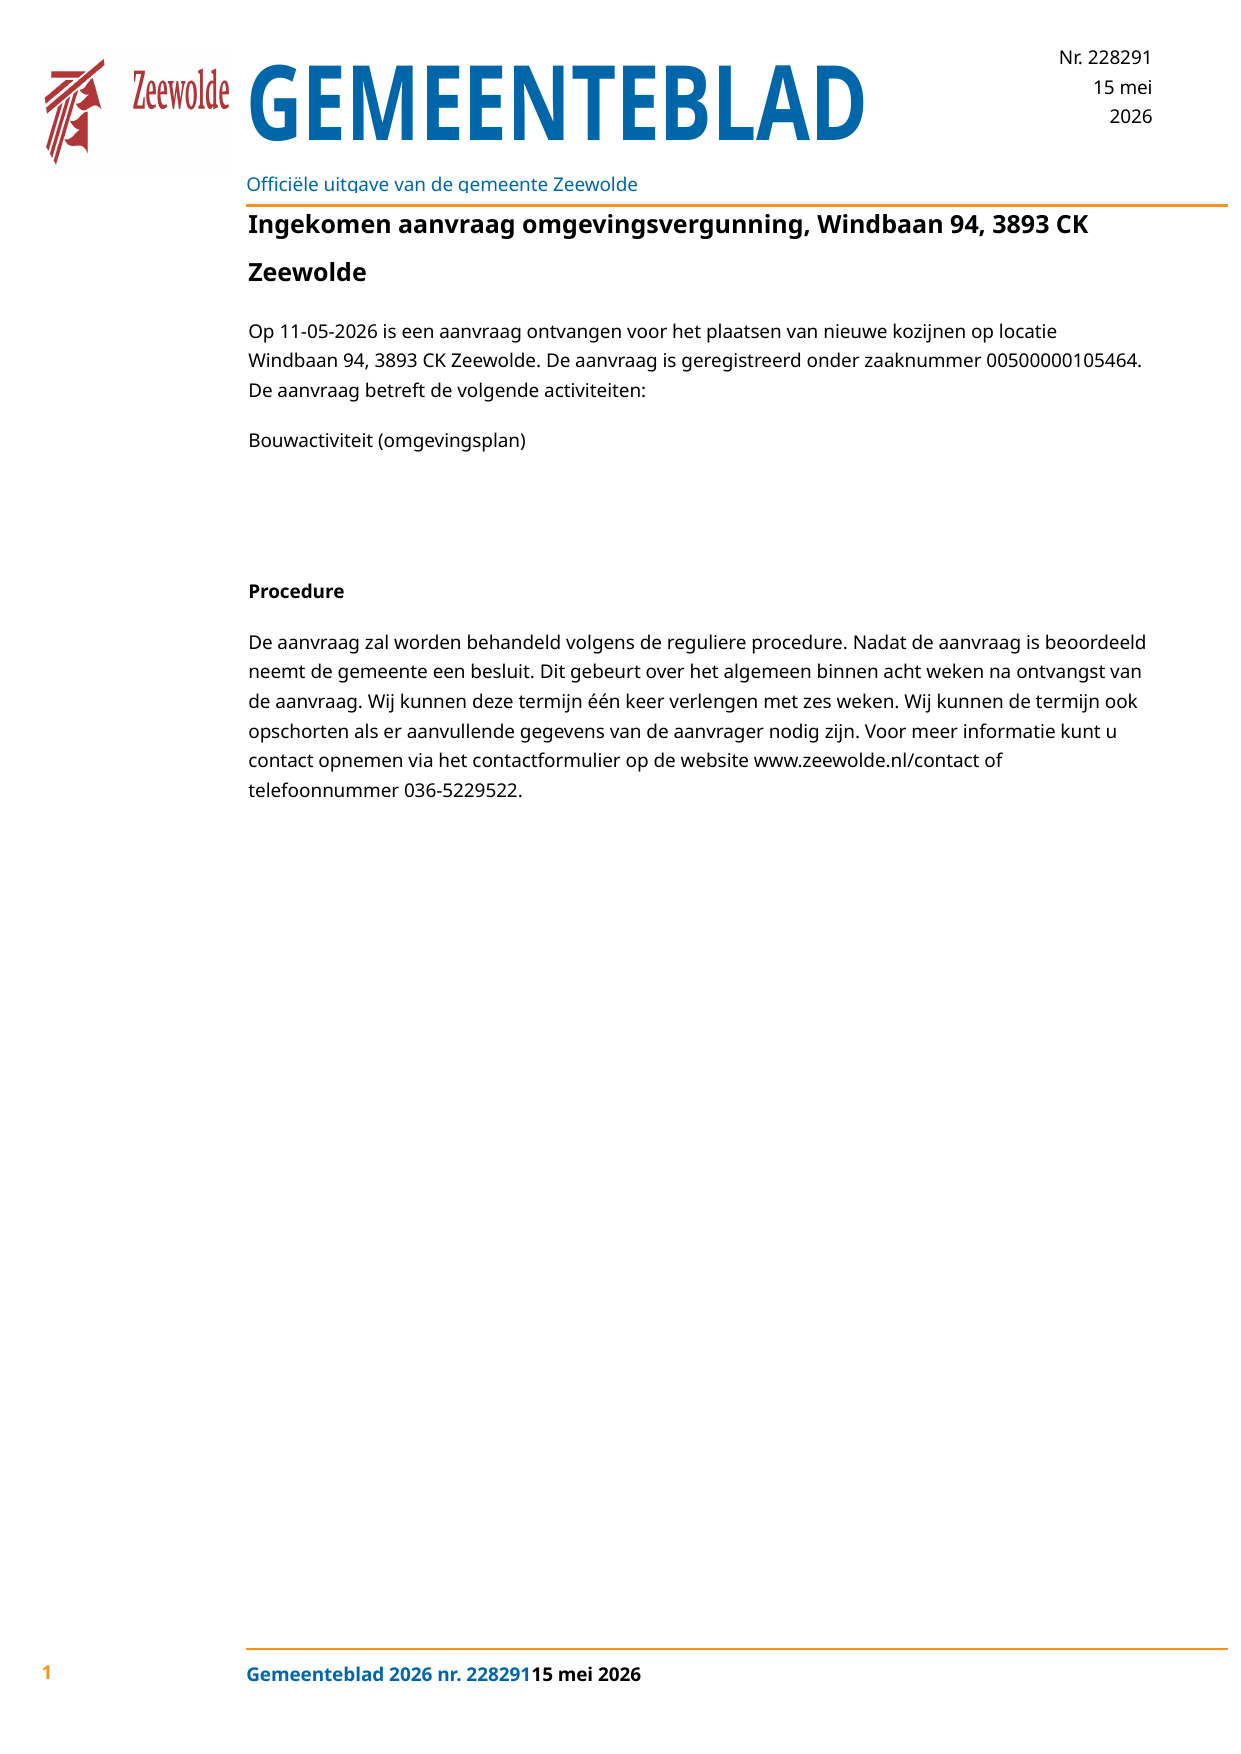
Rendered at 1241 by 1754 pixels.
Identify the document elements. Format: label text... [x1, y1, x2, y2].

text De aanvraag zal worden behandeld volgens de reguliere procedure. Nadat de aanvraag is beoordeeld neemt de gemeente een besluit. Dit gebeurt over het algemeen binnen acht weken na ontvangst van de aanvraag. Wij kunnen deze termijn één keer verlengen met zes weken. Wij kunnen de termijn ook opschorten als er aanvullende gegevens van de aanvrager nodig zijn. Voor meer informatie kunt u contact opnemen via het contactformulier op de website www.zeewolde.nl/contact of telefoonnummer 036-5229522. [248, 629, 1152, 803]
text Bouwactiviteit (omgevingsplan) [248, 427, 1152, 453]
text Op 11-05-2026 is een aanvraag ontvangen voor het plaatsen van nieuwe kozijnen op locatie Windbaan 94, 3893 CK Zeewolde. De aanvraag is geregistreerd onder zaaknummer 00500000105464. De aanvraag betreft de volgende activiteiten: [248, 318, 1152, 403]
text Ingekomen aanvraag omgevingsvergunning, Windbaan 94, 3893 CK Zeewolde [248, 207, 1152, 288]
picture [41, 47, 231, 172]
text Procedure [248, 579, 1152, 604]
